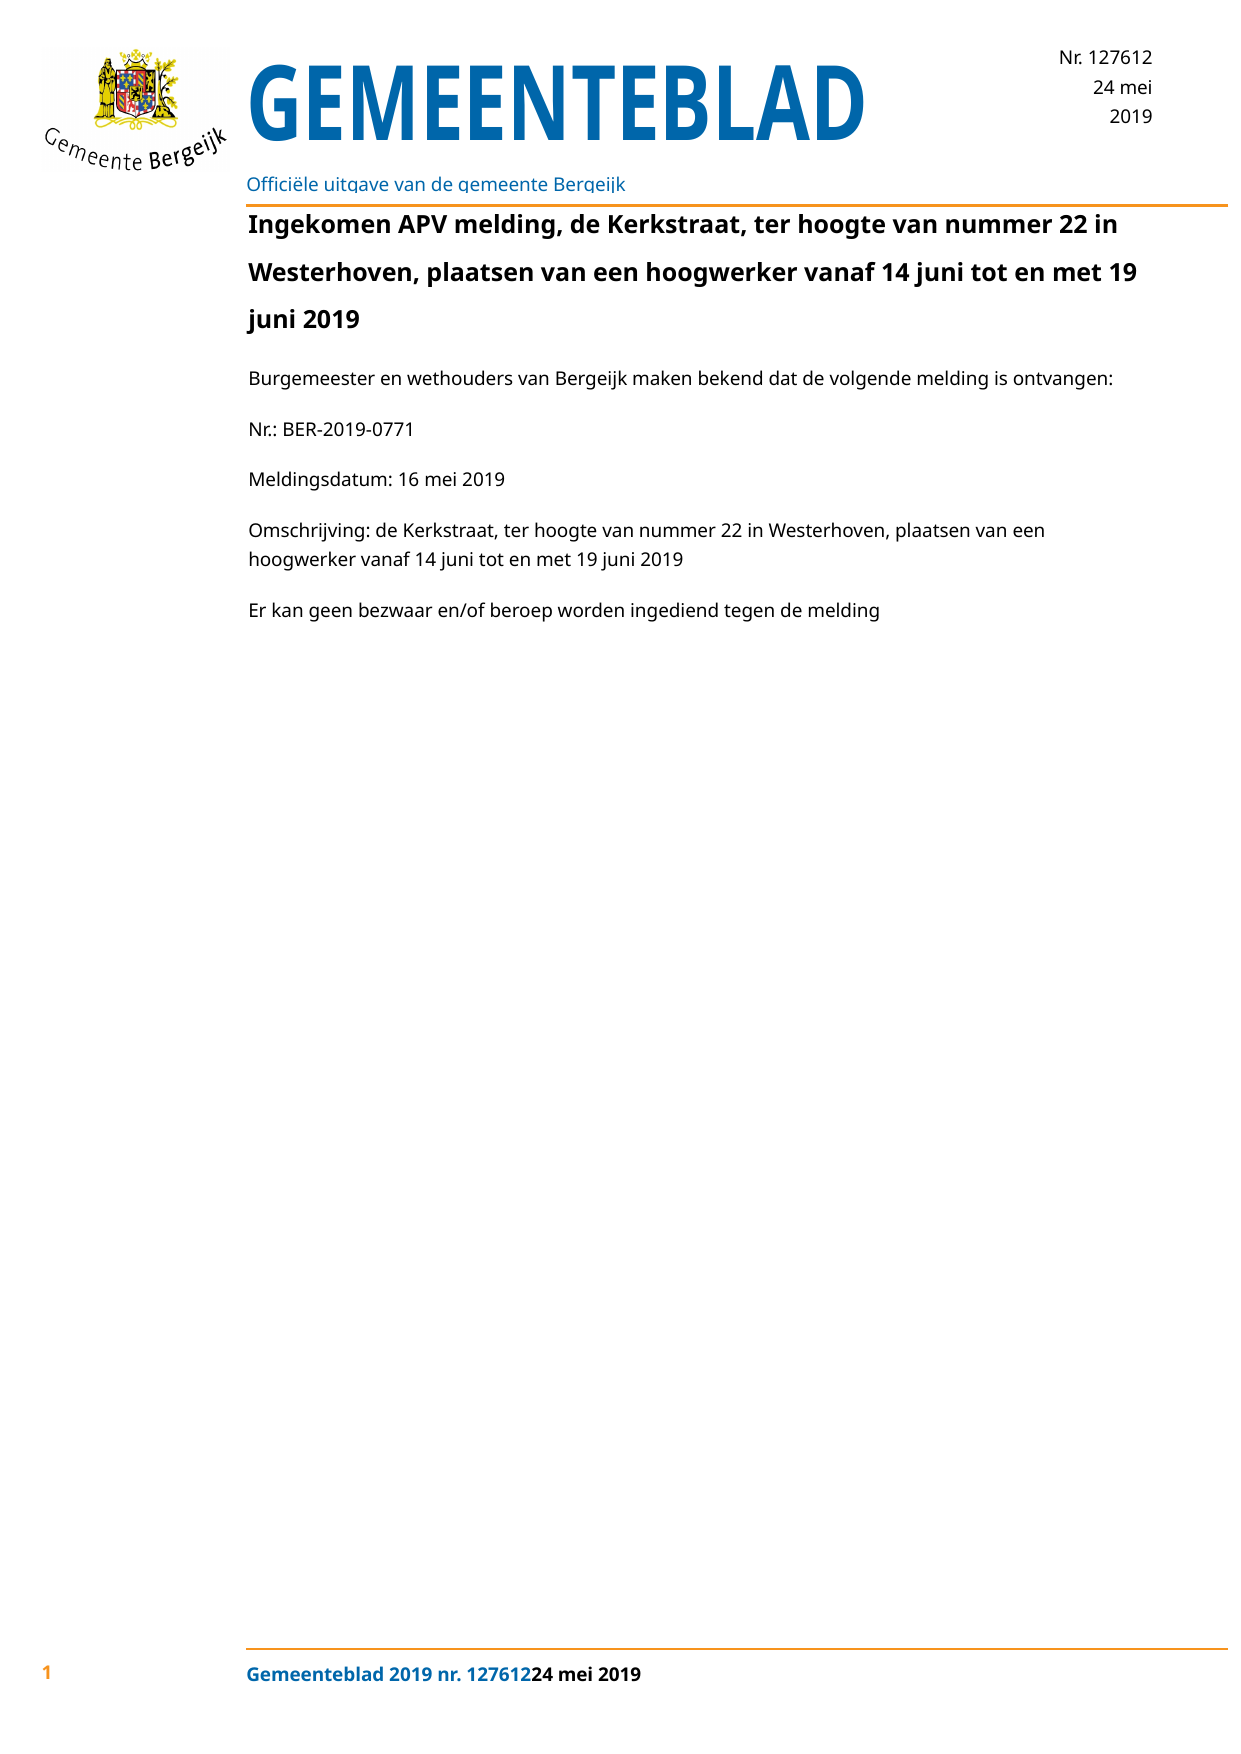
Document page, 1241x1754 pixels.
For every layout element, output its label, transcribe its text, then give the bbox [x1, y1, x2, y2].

text Er kan geen bezwaar en/of beroep worden ingediend tegen de melding [248, 597, 1152, 622]
text Burgemeester en wethouders van Bergeijk maken bekend dat de volgende melding is ontvangen: [248, 366, 1152, 391]
picture [41, 47, 231, 172]
text Nr.: BER-2019-0771 [248, 416, 1152, 442]
text Omschrijving: de Kerkstraat, ter hoogte van nummer 22 in Westerhoven, plaatsen van een hoogwerker vanaf 14 juni tot en met 19 juni 2019 [248, 517, 1152, 572]
text Ingekomen APV melding, de Kerkstraat, ter hoogte van nummer 22 in Westerhoven, plaatsen van een hoogwerker vanaf 14 juni tot en met 19 juni 2019 [248, 207, 1152, 336]
text Meldingsdatum: 16 mei 2019 [248, 466, 1152, 492]
